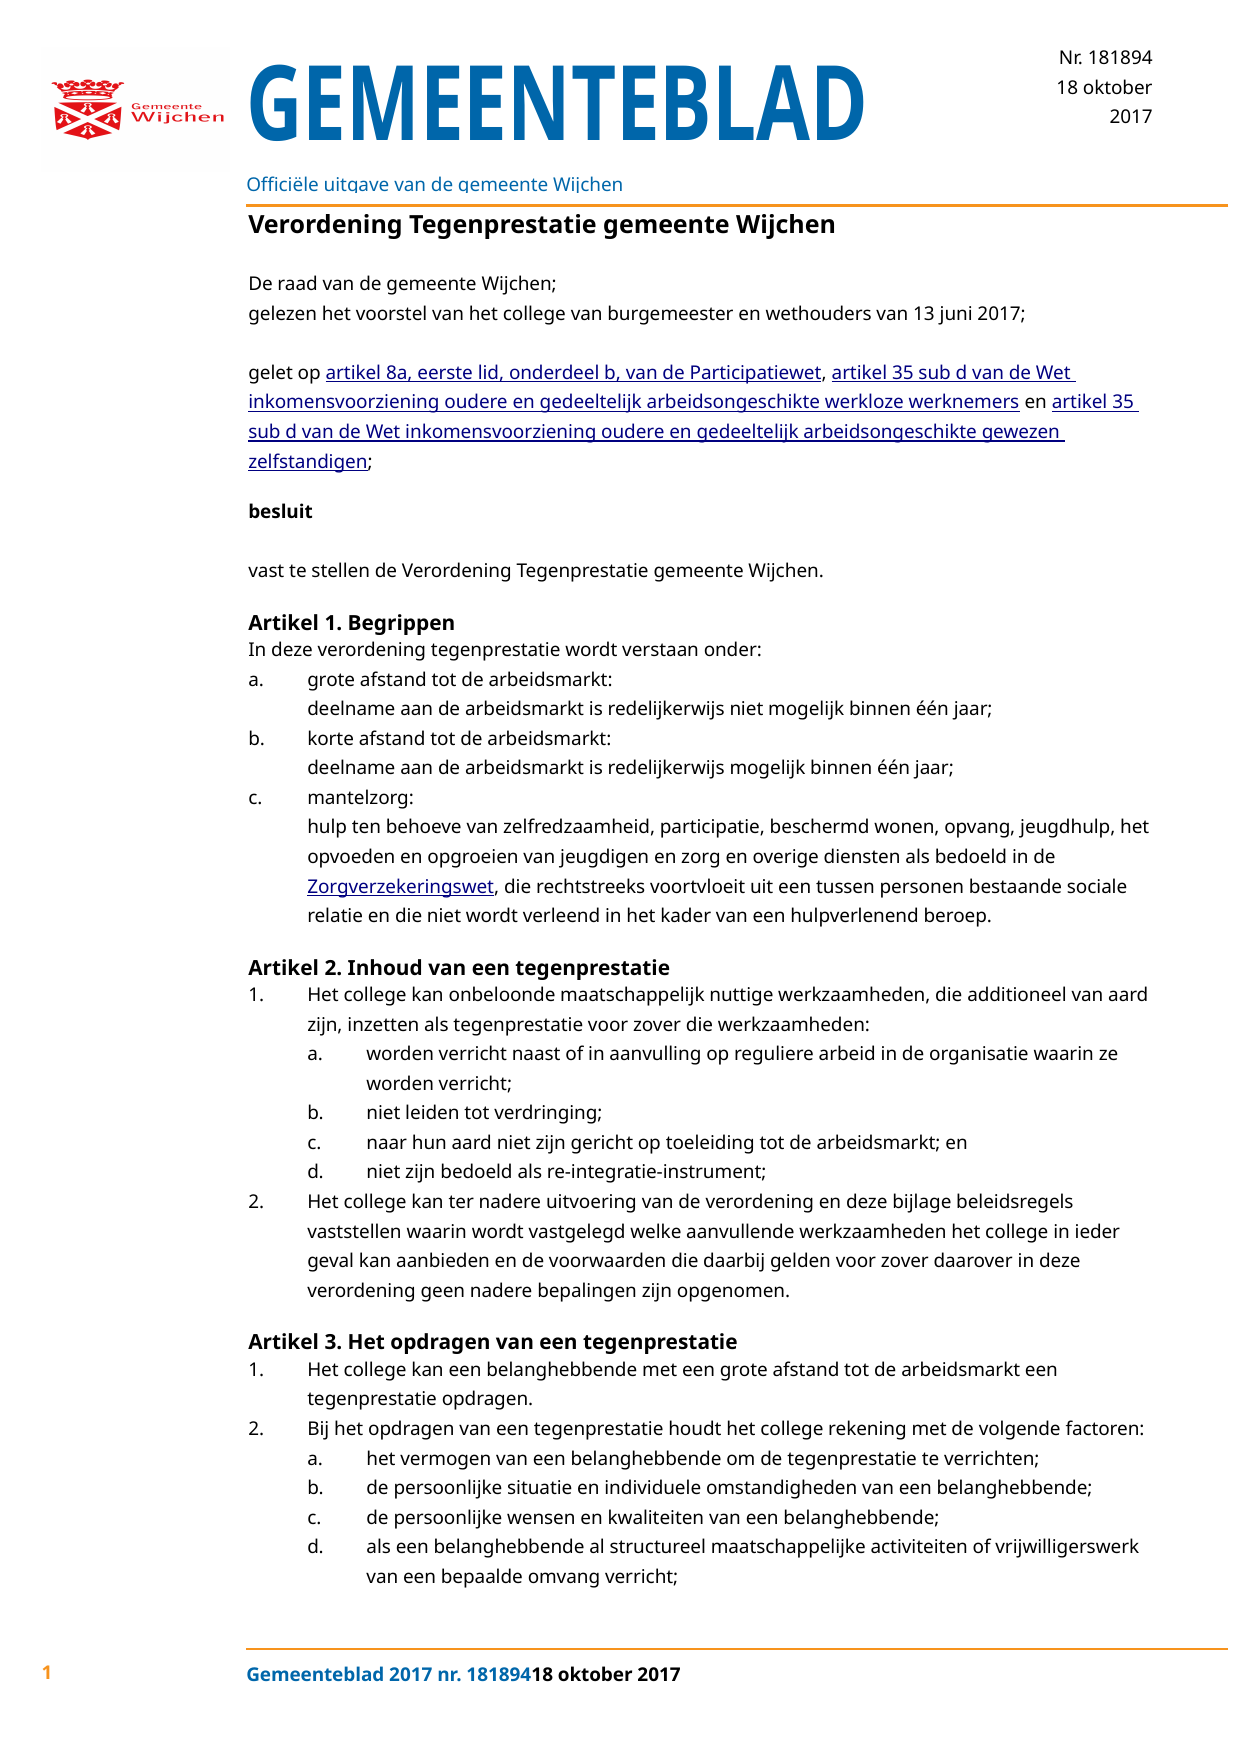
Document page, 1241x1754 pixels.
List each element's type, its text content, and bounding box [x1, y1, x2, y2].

list niet leiden tot verdringing; [307, 1099, 1152, 1125]
text In deze verordening tegenprestatie wordt verstaan onder: [248, 636, 1152, 662]
list Bij het opdragen van een tegenprestatie houdt het college rekening met de volgende factoren: [248, 1415, 1152, 1441]
list worden verricht naast of in aanvulling op reguliere arbeid in de organisatie waarin ze worden verricht; [307, 1040, 1152, 1096]
list het vermogen van een belanghebbende om de tegenprestatie te verrichten; [307, 1445, 1152, 1470]
list deelname aan de arbeidsmarkt is redelijkerwijs niet mogelijk binnen één jaar; [248, 695, 1152, 721]
list hulp ten behoeve van zelfredzaamheid, participatie, beschermd wonen, opvang, jeugdhulp, het opvoeden en opgroeien van jeugdigen en zorg en overige diensten als bedoeld in de Zorgverzekeringswet, die rechtstreeks voortvloeit uit een tussen personen bestaande sociale relatie en die niet wordt verleend in het kader van een hulpverlenend beroep. [248, 814, 1152, 928]
picture [41, 47, 231, 172]
text De raad van de gemeente Wijchen; [248, 270, 1152, 296]
list korte afstand tot de arbeidsmarkt: [248, 725, 1152, 751]
list niet zijn bedoeld als re-integratie-instrument; [307, 1159, 1152, 1184]
list naar hun aard niet zijn gericht op toeleiding tot de arbeidsmarkt; en [307, 1129, 1152, 1155]
text Artikel 2. Inhoud van een tegenprestatie [248, 953, 1152, 981]
list Het college kan onbeloonde maatschappelijk nuttige werkzaamheden, die additioneel van aard zijn, inzetten als tegenprestatie voor zover die werkzaamheden: [248, 981, 1152, 1037]
list mantelzorg: [248, 784, 1152, 810]
text Artikel 1. Begrippen [248, 608, 1152, 636]
list de persoonlijke situatie en individuele omstandigheden van een belanghebbende; [307, 1474, 1152, 1500]
text gelet op artikel 8a, eerste lid, onderdeel b, van de Participatiewet, artikel 35 sub d van de Wet inkomensvoorziening oudere en gedeeltelijk arbeidsongeschikte werkloze werknemers en artikel 35 sub d van de Wet inkomensvoorziening oudere en gedeeltelijk arbeidsongeschikte gewezen zelfstandigen; [248, 359, 1152, 473]
list als een belanghebbende al structureel maatschappelijke activiteiten of vrijwilligerswerk van een bepaalde omvang verricht; [307, 1533, 1152, 1589]
text vast te stellen de Verordening Tegenprestatie gemeente Wijchen. [248, 557, 1152, 583]
list deelname aan de arbeidsmarkt is redelijkerwijs mogelijk binnen één jaar; [248, 754, 1152, 780]
list Het college kan ter nadere uitvoering van de verordening en deze bijlage beleidsregels vaststellen waarin wordt vastgelegd welke aanvullende werkzaamheden het college in ieder geval kan aanbieden en de voorwaarden die daarbij gelden voor zover daarover in deze verordening geen nadere bepalingen zijn opgenomen. [248, 1188, 1152, 1303]
list Het college kan een belanghebbende met een grote afstand tot de arbeidsmarkt een tegenprestatie opdragen. [248, 1356, 1152, 1411]
text Verordening Tegenprestatie gemeente Wijchen [248, 207, 1152, 241]
text gelezen het voorstel van het college van burgemeester en wethouders van 13 juni 2017; [248, 300, 1152, 326]
list grote afstand tot de arbeidsmarkt: [248, 666, 1152, 691]
list de persoonlijke wensen en kwaliteiten van een belanghebbende; [307, 1504, 1152, 1529]
text besluit [248, 498, 1152, 524]
text Artikel 3. Het opdragen van een tegenprestatie [248, 1327, 1152, 1356]
